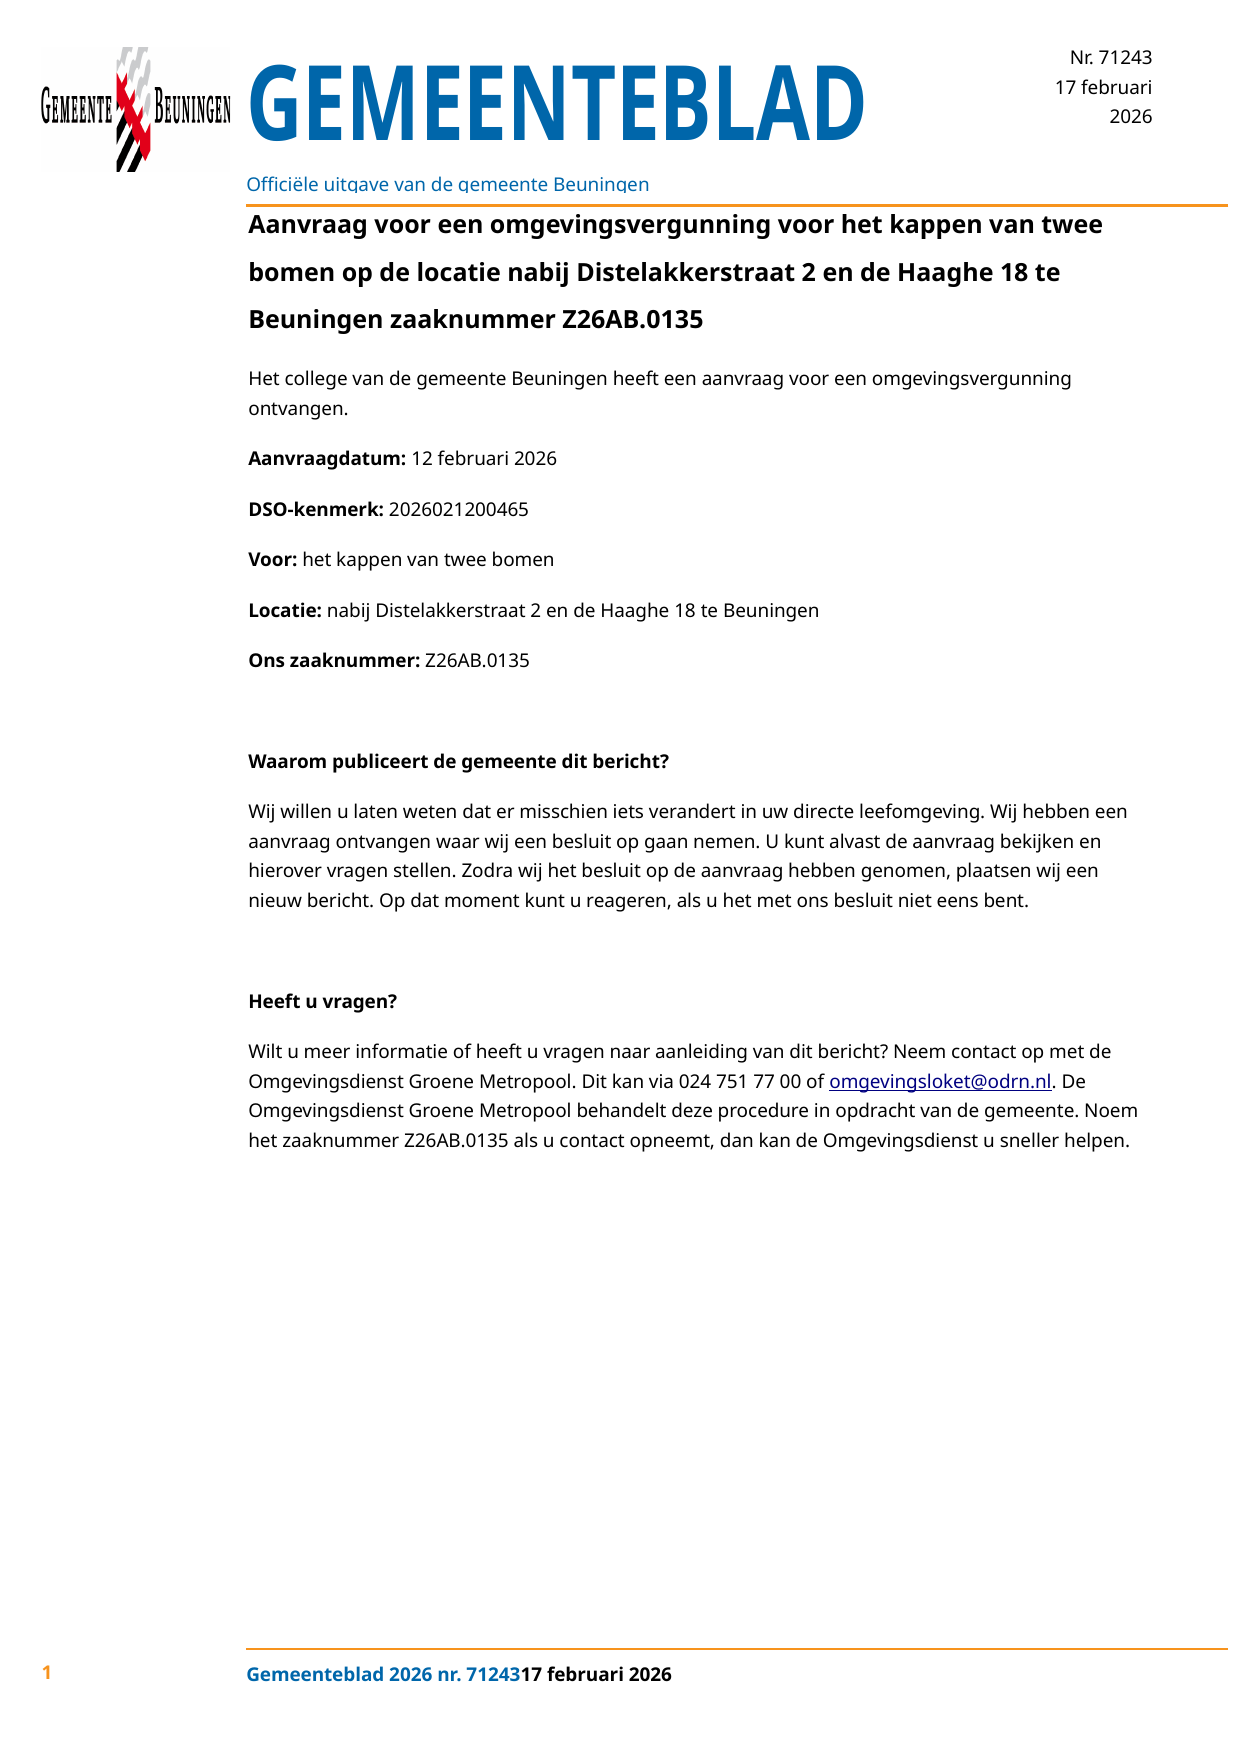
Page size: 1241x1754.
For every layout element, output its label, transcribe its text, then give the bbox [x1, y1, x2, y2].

text Waarom publiceert de gemeente dit bericht? [248, 748, 1152, 774]
picture [41, 47, 231, 172]
text Het college van de gemeente Beuningen heeft een aanvraag voor een omgevingsvergunning ontvangen. [248, 366, 1152, 421]
text DSO-kenmerk: 2026021200465 [248, 496, 1152, 522]
text Aanvraagdatum: 12 februari 2026 [248, 446, 1152, 471]
text Ons zaaknummer: Z26AB.0135 [248, 647, 1152, 673]
text Wij willen u laten weten dat er misschien iets verandert in uw directe leefomgeving. Wij hebben een aanvraag ontvangen waar wij een besluit op gaan nemen. U kunt alvast de aanvraag bekijken en hierover vragen stellen. Zodra wij het besluit op de aanvraag hebben genomen, plaatsen wij een nieuw bericht. Op dat moment kunt u reageren, als u het met ons besluit niet eens bent. [248, 798, 1152, 913]
text Locatie: nabij Distelakkerstraat 2 en de Haaghe 18 te Beuningen [248, 597, 1152, 622]
text Wilt u meer informatie of heeft u vragen naar aanleiding van dit bericht? Neem contact op met de Omgevingsdienst Groene Metropool. Dit kan via 024 751 77 00 of omgevingsloket@odrn.nl. De Omgevingsdienst Groene Metropool behandelt deze procedure in opdracht van de gemeente. Noem het zaaknummer Z26AB.0135 als u contact opneemt, dan kan de Omgevingsdienst u sneller helpen. [248, 1038, 1152, 1153]
text Voor: het kappen van twee bomen [248, 546, 1152, 572]
text Heeft u vragen? [248, 988, 1152, 1014]
text Aanvraag voor een omgevingsvergunning voor het kappen van twee bomen op de locatie nabij Distelakkerstraat 2 en de Haaghe 18 te Beuningen zaaknummer Z26AB.0135 [248, 207, 1152, 336]
